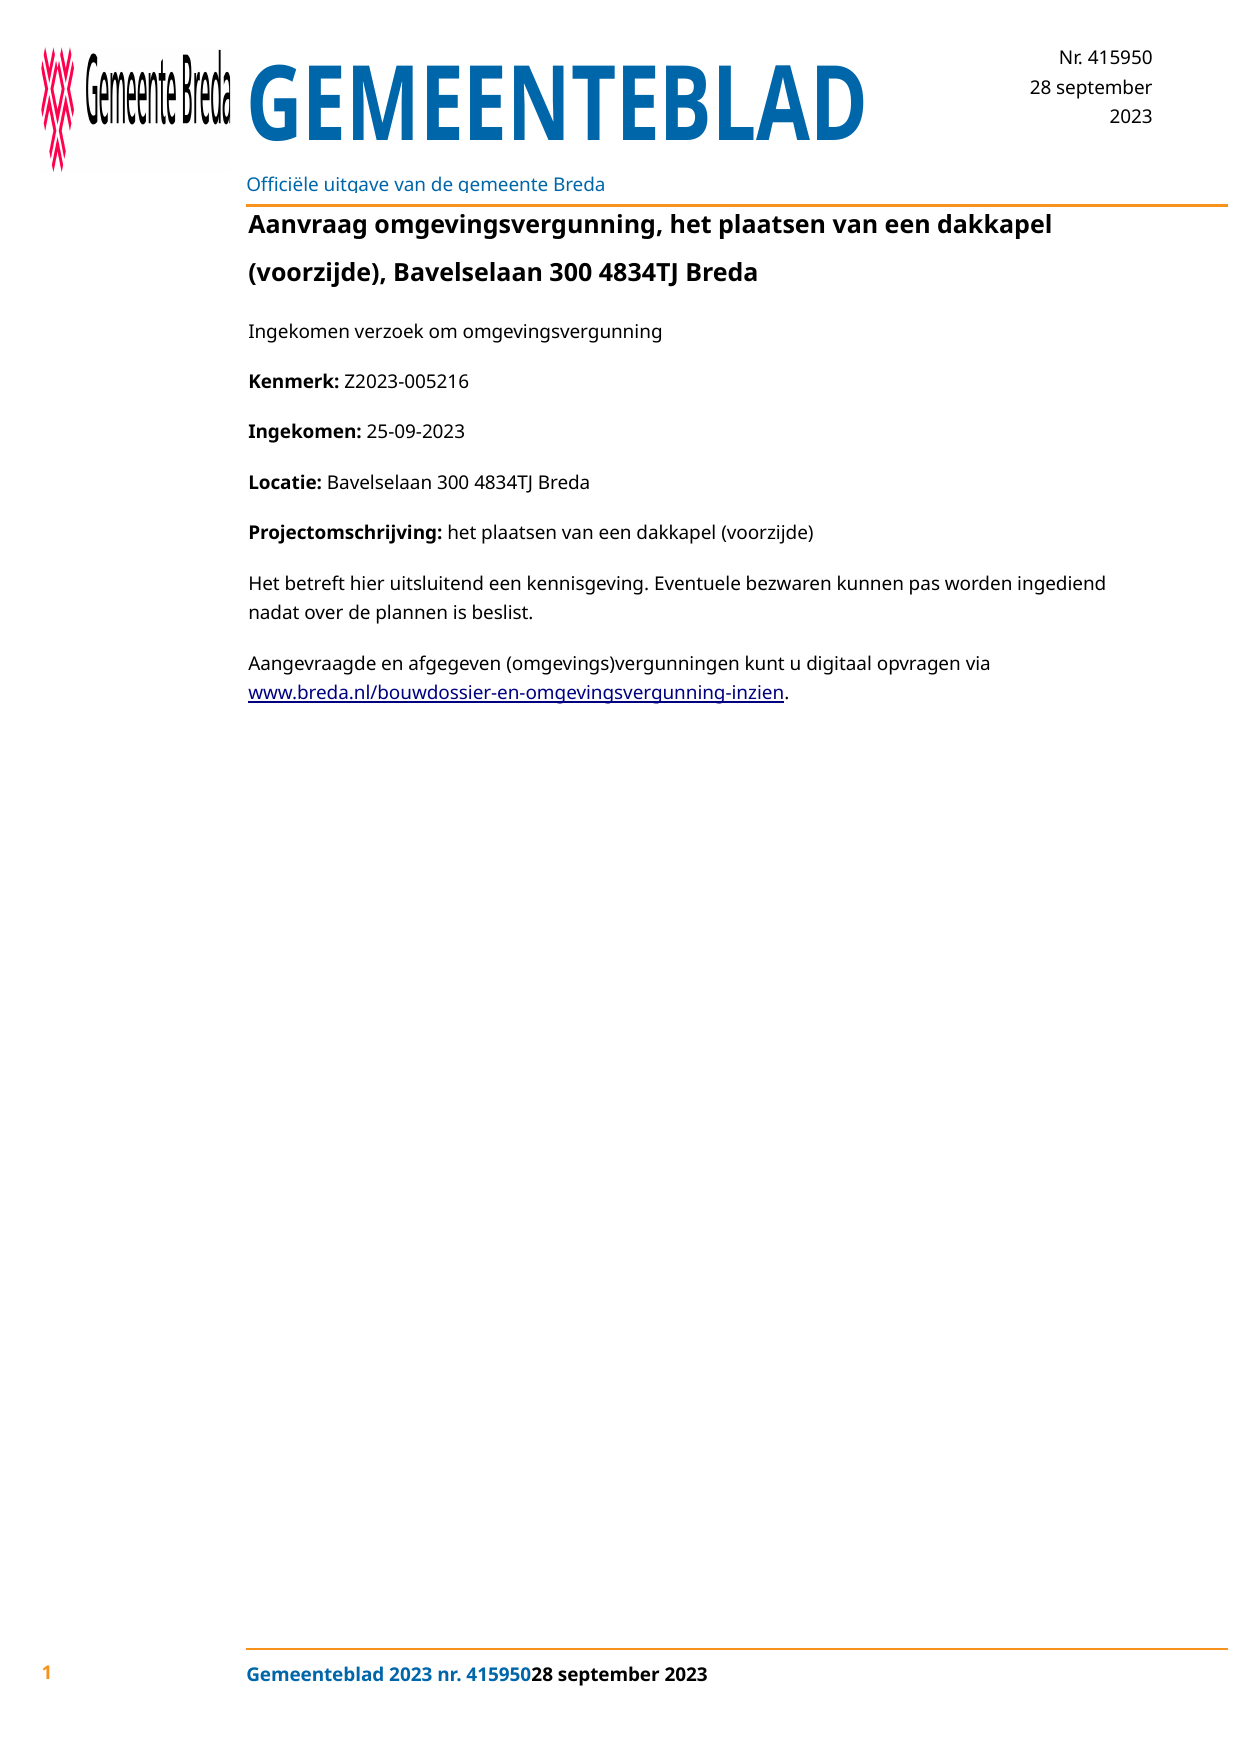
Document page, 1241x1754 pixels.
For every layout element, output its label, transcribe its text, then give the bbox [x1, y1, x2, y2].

picture [41, 47, 231, 172]
text Projectomschrijving: het plaatsen van een dakkapel (voorzijde) [248, 519, 1152, 545]
text Ingekomen: 25-09-2023 [248, 419, 1152, 444]
text Het betreft hier uitsluitend een kennisgeving. Eventuele bezwaren kunnen pas worden ingediend nadat over de plannen is beslist. [248, 570, 1152, 625]
text Ingekomen verzoek om omgevingsvergunning [248, 318, 1152, 344]
text Locatie: Bavelselaan 300 4834TJ Breda [248, 469, 1152, 495]
text Aangevraagde en afgegeven (omgevings)vergunningen kunt u digitaal opvragen via www.breda.nl/bouwdossier-en-omgevingsvergunning-inzien. [248, 650, 1152, 705]
text Kenmerk: Z2023-005216 [248, 368, 1152, 394]
text Aanvraag omgevingsvergunning, het plaatsen van een dakkapel (voorzijde), Bavelselaan 300 4834TJ Breda [248, 207, 1152, 288]
